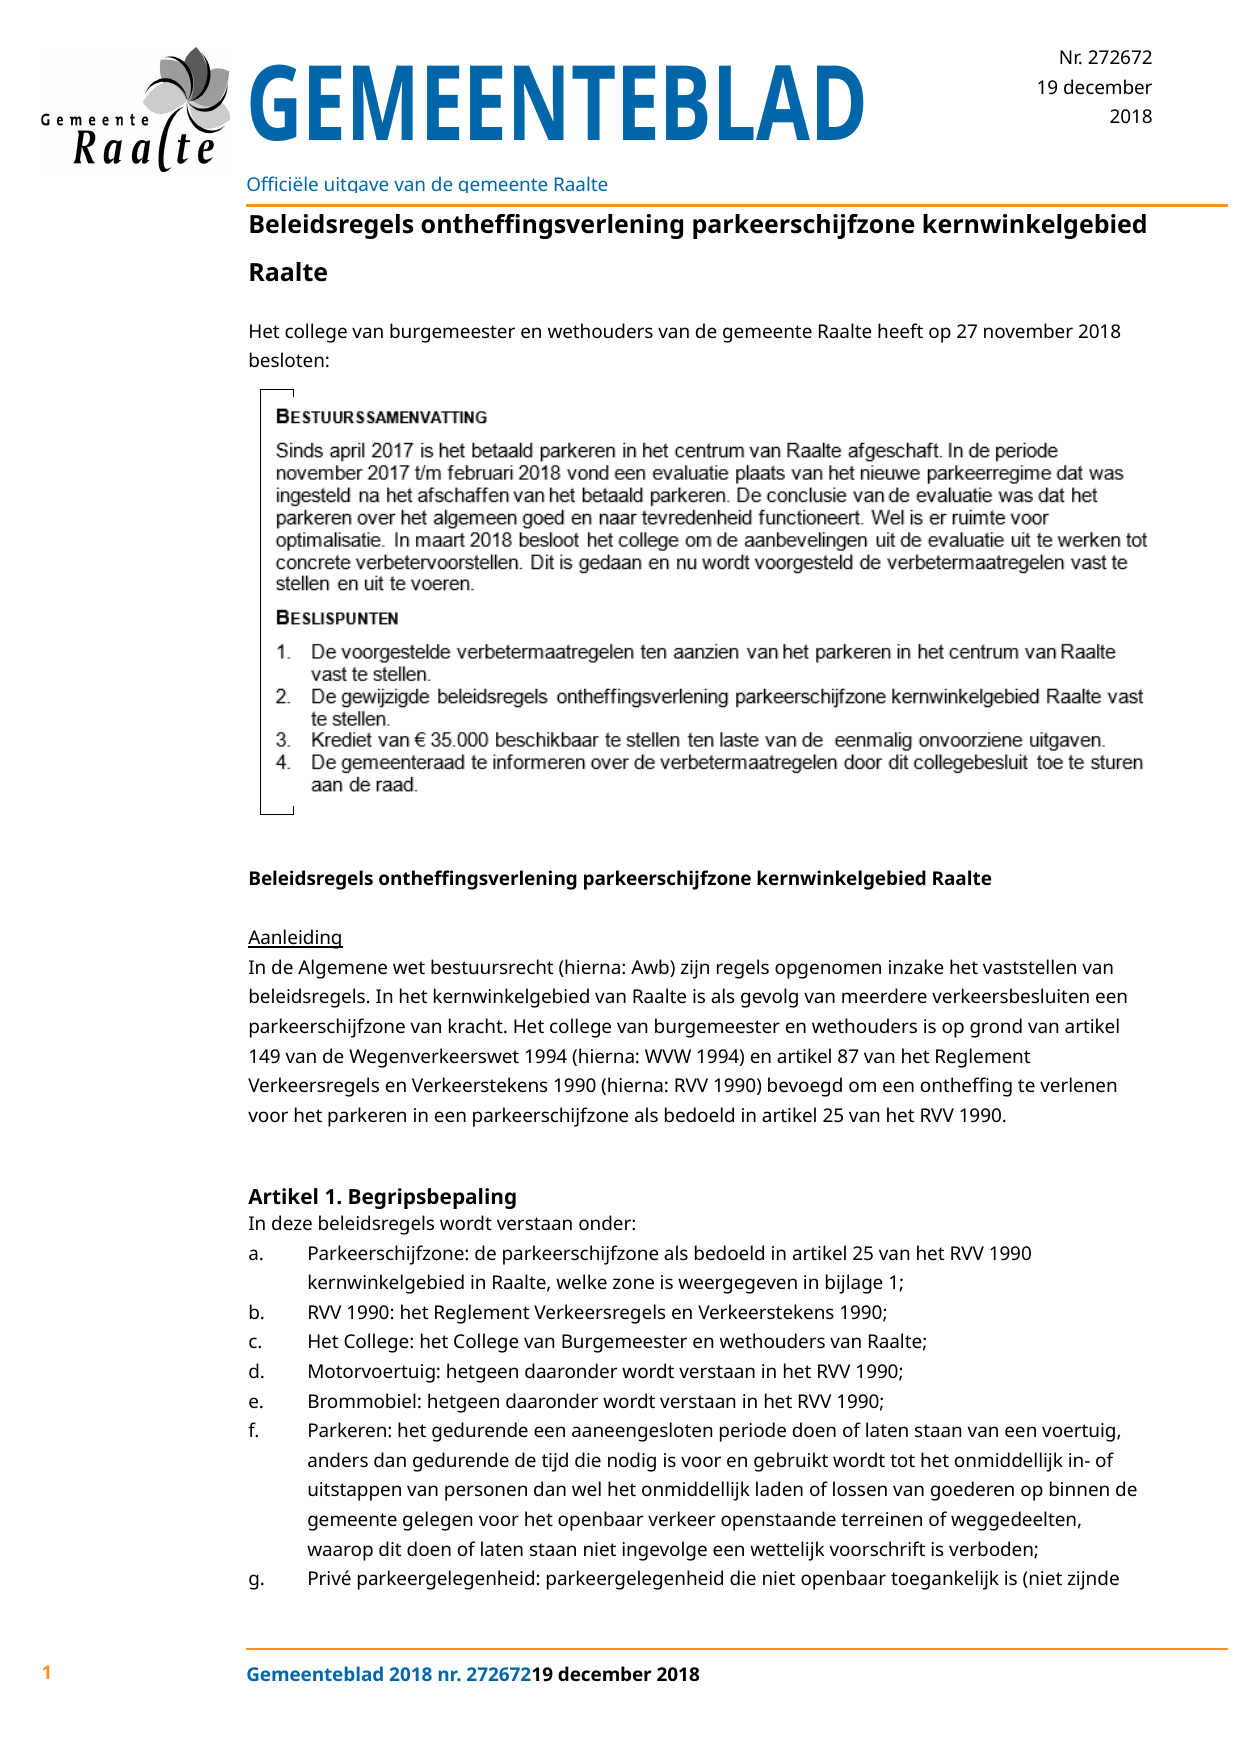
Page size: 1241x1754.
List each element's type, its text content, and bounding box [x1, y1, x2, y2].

text In deze beleidsregels wordt verstaan onder: [248, 1210, 1152, 1236]
text Artikel 1. Begripsbepaling [248, 1182, 1152, 1210]
list Parkeren: het gedurende een aaneengesloten periode doen of laten staan van een voertuig, anders dan gedurende de tijd die nodig is voor en gebruikt wordt tot het onmiddellijk in- of uitstappen van personen dan wel het onmiddellijk laden of lossen van goederen op binnen de gemeente gelegen voor het openbaar verkeer openstaande terreinen of weggedeelten, waarop dit doen of laten staan niet ingevolge een wettelijk voorschrift is verboden; [248, 1417, 1152, 1562]
text Het college van burgemeester en wethouders van de gemeente Raalte heeft op 27 november 2018 besloten: [248, 318, 1152, 373]
list Parkeerschijfzone: de parkeerschijfzone als bedoeld in artikel 25 van het RVV 1990 kernwinkelgebied in Raalte, welke zone is weergegeven in bijlage 1; [248, 1240, 1152, 1295]
text Beleidsregels ontheffingsverlening parkeerschijfzone kernwinkelgebied Raalte [248, 865, 1152, 891]
picture [41, 47, 231, 172]
text Beleidsregels ontheffingsverlening parkeerschijfzone kernwinkelgebied Raalte [248, 207, 1152, 288]
picture [268, 397, 1155, 806]
text In de Algemene wet bestuursrecht (hierna: Awb) zijn regels opgenomen inzake het vaststellen van beleidsregels. In het kernwinkelgebied van Raalte is als gevolg van meerdere verkeersbesluiten een parkeerschijfzone van kracht. Het college van burgemeester en wethouders is op grond van artikel 149 van de Wegenverkeerswet 1994 (hierna: WVW 1994) en artikel 87 van het Reglement Verkeersregels en Verkeerstekens 1990 (hierna: RVV 1990) bevoegd om een ontheffing te verlenen voor het parkeren in een parkeerschijfzone als bedoeld in artikel 25 van het RVV 1990. [248, 954, 1152, 1128]
list Brommobiel: hetgeen daaronder wordt verstaan in het RVV 1990; [248, 1388, 1152, 1414]
list Motorvoertuig: hetgeen daaronder wordt verstaan in het RVV 1990; [248, 1358, 1152, 1384]
list Het College: het College van Burgemeester en wethouders van Raalte; [248, 1329, 1152, 1354]
list RVV 1990: het Reglement Verkeersregels en Verkeerstekens 1990; [248, 1299, 1152, 1325]
list Privé parkeergelegenheid: parkeergelegenheid die niet openbaar toegankelijk is (niet zijnde [248, 1565, 1152, 1591]
text Aanleiding [248, 924, 1152, 950]
